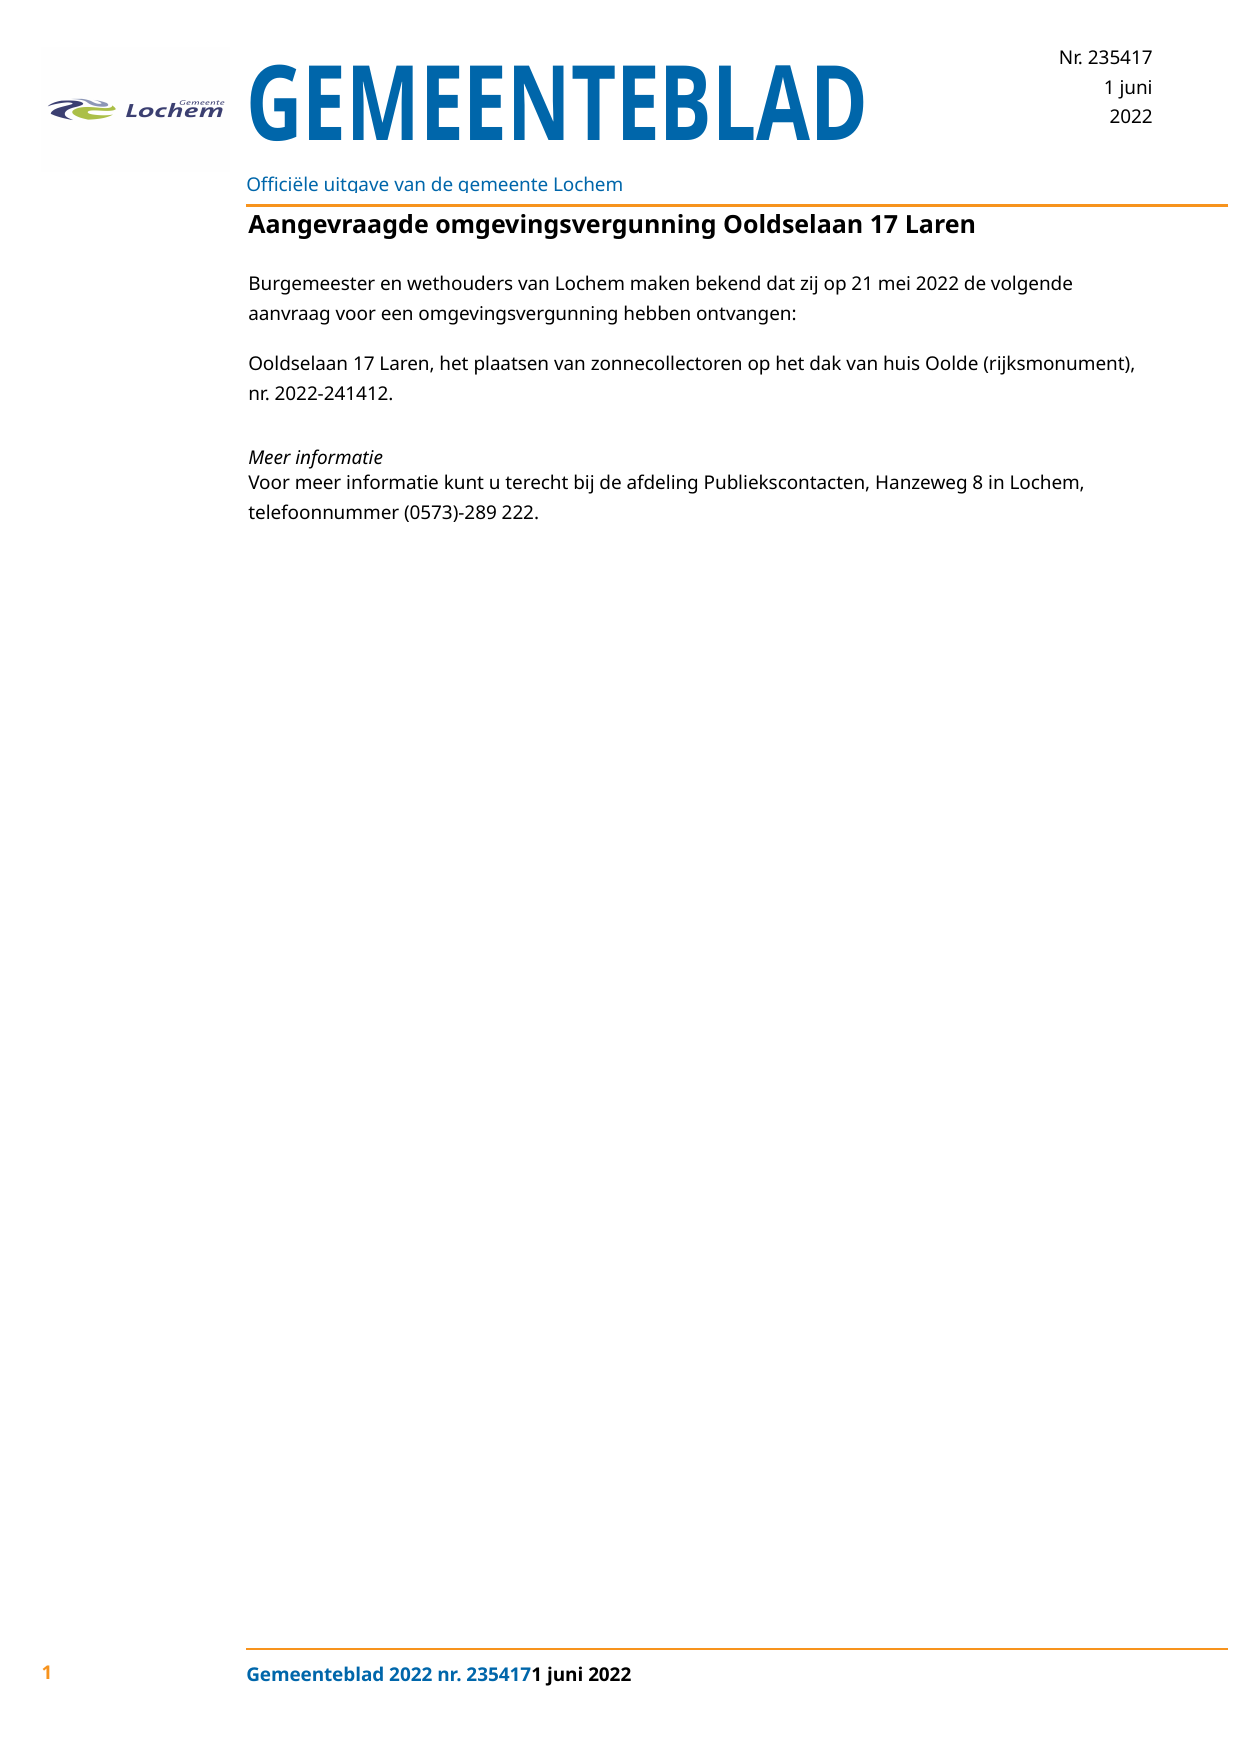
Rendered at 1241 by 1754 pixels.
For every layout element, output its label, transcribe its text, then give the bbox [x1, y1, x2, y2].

text Burgemeester en wethouders van Lochem maken bekend dat zij op 21 mei 2022 de volgende aanvraag voor een omgevingsvergunning hebben ontvangen: [248, 270, 1152, 326]
text Aangevraagde omgevingsvergunning Ooldselaan 17 Laren [248, 207, 1152, 241]
text Ooldselaan 17 Laren, het plaatsen van zonnecollectoren op het dak van huis Oolde (rijksmonument), nr. 2022-241412. [248, 350, 1152, 406]
text Voor meer informatie kunt u terecht bij de afdeling Publiekscontacten, Hanzeweg 8 in Lochem, telefoonnummer (0573)-289 222. [248, 469, 1152, 525]
picture [41, 47, 231, 172]
text Meer informatie [248, 444, 1152, 469]
